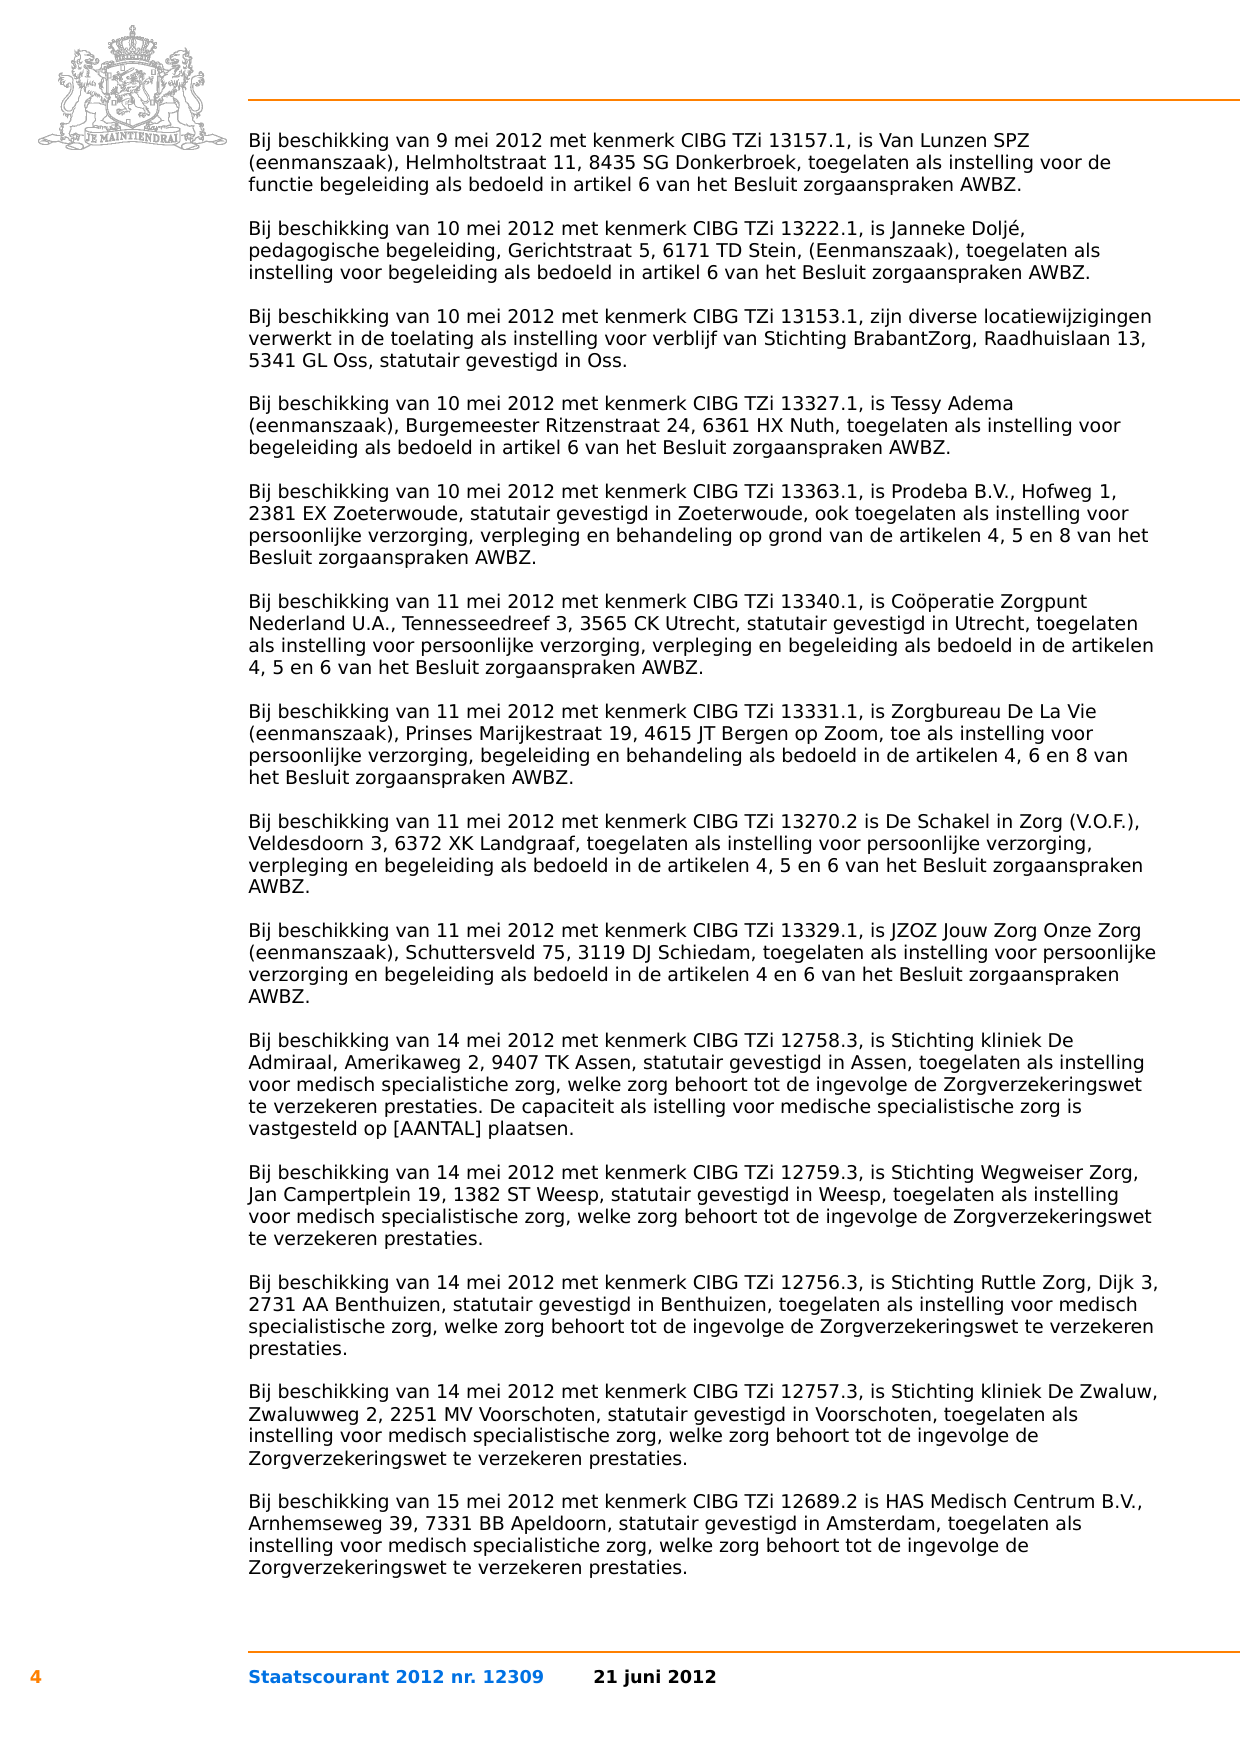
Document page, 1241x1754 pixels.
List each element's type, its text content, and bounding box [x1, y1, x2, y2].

text Bij beschikking van 14 mei 2012 met kenmerk CIBG TZi 12758.3, is Stichting kliniek De Admiraal, Amerikaweg 2, 9407 TK Assen, statutair gevestigd in Assen, toegelaten als instelling voor medisch specialistiche zorg, welke zorg behoort tot de ingevolge de Zorgverzekeringswet te verzekeren prestaties. De capaciteit als istelling voor medische specialistische zorg is vastgesteld op [AANTAL] plaatsen. [248, 1030, 1163, 1140]
text Bij beschikking van 11 mei 2012 met kenmerk CIBG TZi 13270.2 is De Schakel in Zorg (V.O.F.), Veldesdoorn 3, 6372 XK Landgraaf, toegelaten als instelling voor persoonlijke verzorging, verpleging en begeleiding als bedoeld in de artikelen 4, 5 en 6 van het Besluit zorgaanspraken AWBZ. [248, 811, 1163, 898]
text Bij beschikking van 10 mei 2012 met kenmerk CIBG TZi 13153.1, zijn diverse locatiewijzigingen verwerkt in de toelating als instelling voor verblijf van Stichting BrabantZorg, Raadhuislaan 13, 5341 GL Oss, statutair gevestigd in Oss. [248, 306, 1163, 371]
text Bij beschikking van 10 mei 2012 met kenmerk CIBG TZi 13327.1, is Tessy Adema (eenmanszaak), Burgemeester Ritzenstraat 24, 6361 HX Nuth, toegelaten als instelling voor begeleiding als bedoeld in artikel 6 van het Besluit zorgaanspraken AWBZ. [248, 393, 1163, 459]
picture [38, 25, 227, 150]
text Bij beschikking van 11 mei 2012 met kenmerk CIBG TZi 13340.1, is Coöperatie Zorgpunt Nederland U.A., Tennesseedreef 3, 3565 CK Utrecht, statutair gevestigd in Utrecht, toegelaten als instelling voor persoonlijke verzorging, verpleging en begeleiding als bedoeld in de artikelen 4, 5 en 6 van het Besluit zorgaanspraken AWBZ. [248, 591, 1163, 679]
text Bij beschikking van 14 mei 2012 met kenmerk CIBG TZi 12757.3, is Stichting kliniek De Zwaluw, Zwaluwweg 2, 2251 MV Voorschoten, statutair gevestigd in Voorschoten, toegelaten als instelling voor medisch specialistische zorg, welke zorg behoort tot de ingevolge de Zorgverzekeringswet te verzekeren prestaties. [248, 1381, 1163, 1469]
text Bij beschikking van 14 mei 2012 met kenmerk CIBG TZi 12756.3, is Stichting Ruttle Zorg, Dijk 3, 2731 AA Benthuizen, statutair gevestigd in Benthuizen, toegelaten als instelling voor medisch specialistische zorg, welke zorg behoort tot de ingevolge de Zorgverzekeringswet te verzekeren prestaties. [248, 1272, 1163, 1359]
text Bij beschikking van 9 mei 2012 met kenmerk CIBG TZi 13157.1, is Van Lunzen SPZ (eenmanszaak), Helmholtstraat 11, 8435 SG Donkerbroek, toegelaten als instelling voor de functie begeleiding als bedoeld in artikel 6 van het Besluit zorgaanspraken AWBZ. [248, 130, 1163, 196]
text Bij beschikking van 14 mei 2012 met kenmerk CIBG TZi 12759.3, is Stichting Wegweiser Zorg, Jan Campertplein 19, 1382 ST Weesp, statutair gevestigd in Weesp, toegelaten als instelling voor medisch specialistische zorg, welke zorg behoort tot de ingevolge de Zorgverzekeringswet te verzekeren prestaties. [248, 1162, 1163, 1250]
text Bij beschikking van 11 mei 2012 met kenmerk CIBG TZi 13329.1, is JZOZ Jouw Zorg Onze Zorg (eenmanszaak), Schuttersveld 75, 3119 DJ Schiedam, toegelaten als instelling voor persoonlijke verzorging en begeleiding als bedoeld in de artikelen 4 en 6 van het Besluit zorgaanspraken AWBZ. [248, 920, 1163, 1008]
text Bij beschikking van 15 mei 2012 met kenmerk CIBG TZi 12689.2 is HAS Medisch Centrum B.V., Arnhemseweg 39, 7331 BB Apeldoorn, statutair gevestigd in Amsterdam, toegelaten als instelling voor medisch specialistiche zorg, welke zorg behoort tot de ingevolge de Zorgverzekeringswet te verzekeren prestaties. [248, 1491, 1163, 1579]
text Bij beschikking van 10 mei 2012 met kenmerk CIBG TZi 13222.1, is Janneke Doljé, pedagogische begeleiding, Gerichtstraat 5, 6171 TD Stein, (Eenmanszaak), toegelaten als instelling voor begeleiding als bedoeld in artikel 6 van het Besluit zorgaanspraken AWBZ. [248, 218, 1163, 284]
text Bij beschikking van 10 mei 2012 met kenmerk CIBG TZi 13363.1, is Prodeba B.V., Hofweg 1, 2381 EX Zoeterwoude, statutair gevestigd in Zoeterwoude, ook toegelaten als instelling voor persoonlijke verzorging, verpleging en behandeling op grond van de artikelen 4, 5 en 8 van het Besluit zorgaanspraken AWBZ. [248, 481, 1163, 569]
text Bij beschikking van 11 mei 2012 met kenmerk CIBG TZi 13331.1, is Zorgbureau De La Vie (eenmanszaak), Prinses Marijkestraat 19, 4615 JT Bergen op Zoom, toe als instelling voor persoonlijke verzorging, begeleiding en behandeling als bedoeld in de artikelen 4, 6 en 8 van het Besluit zorgaanspraken AWBZ. [248, 701, 1163, 789]
